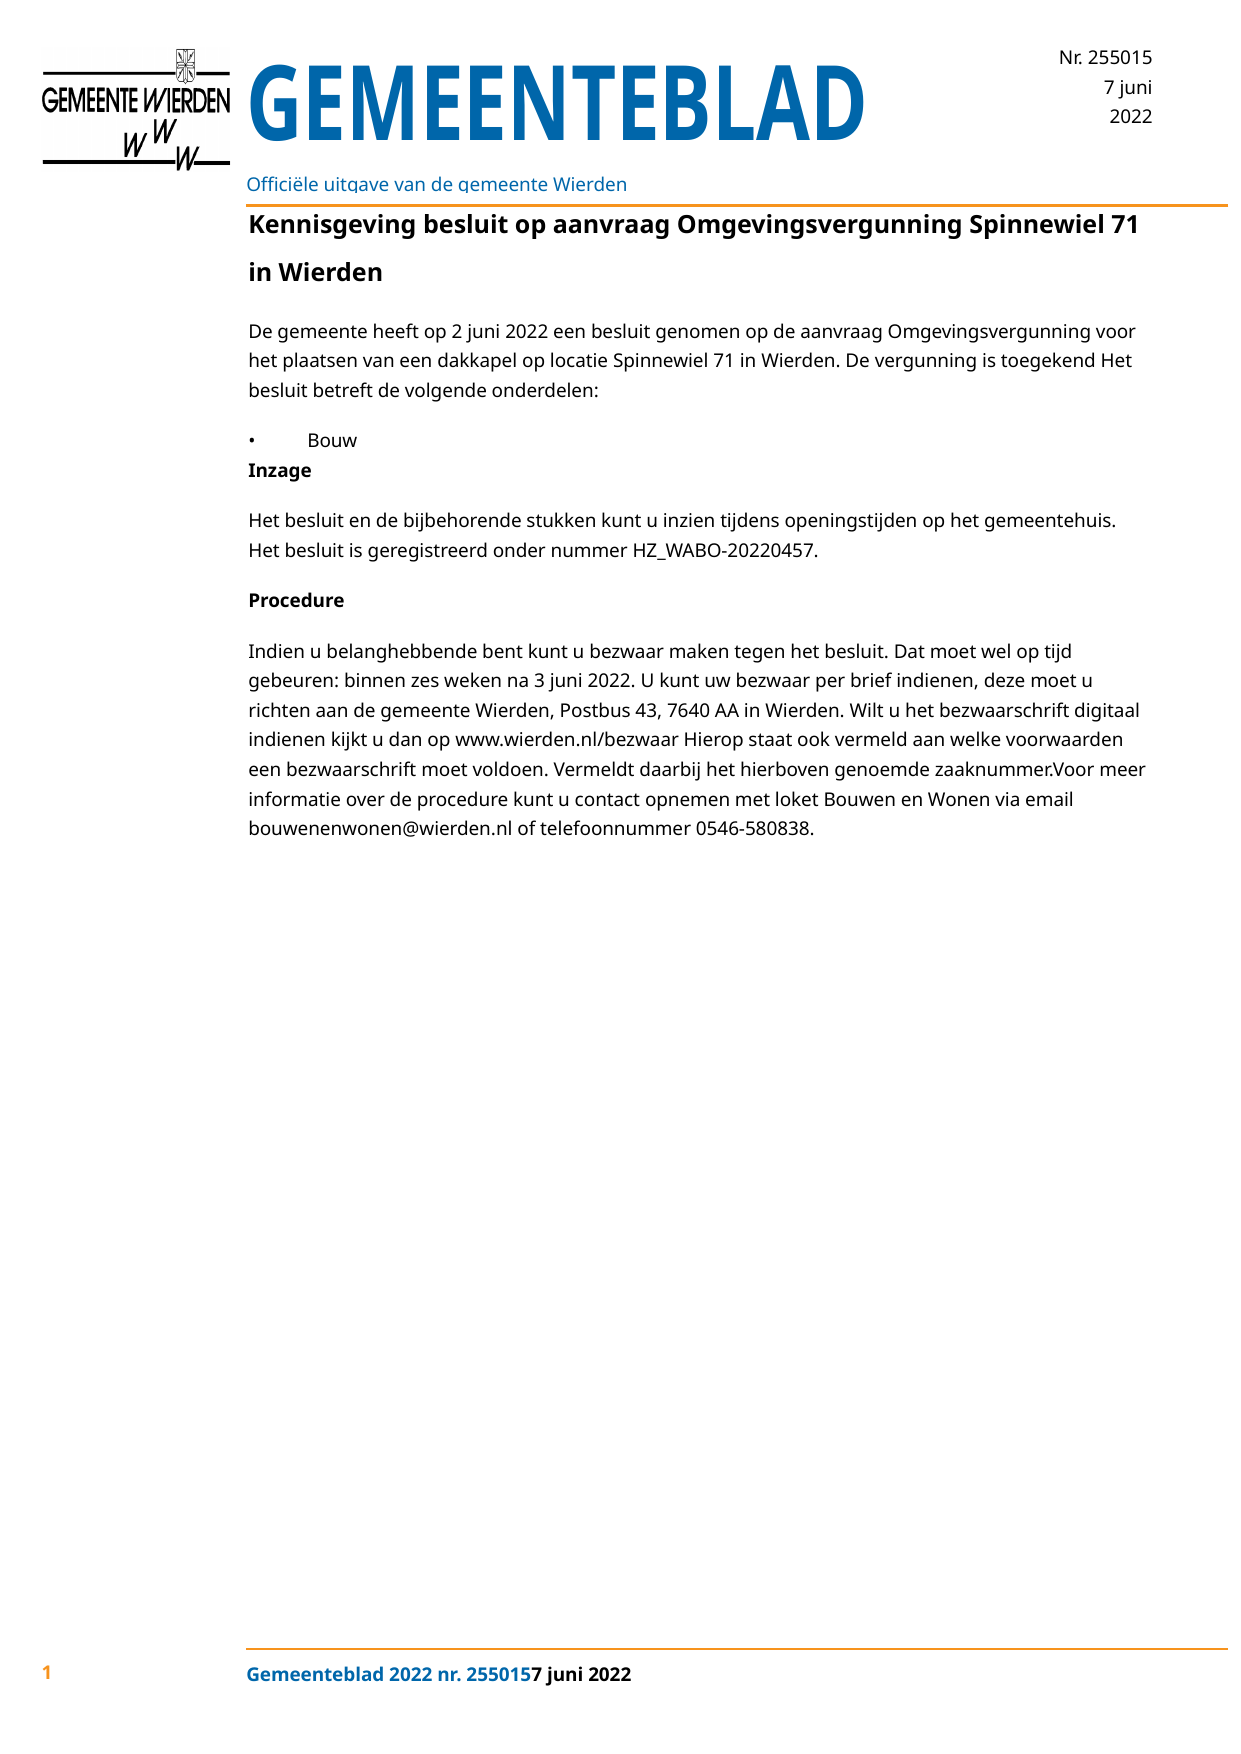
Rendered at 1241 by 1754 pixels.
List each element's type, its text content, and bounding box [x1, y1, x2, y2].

picture [41, 47, 231, 172]
text Het besluit en de bijbehorende stukken kunt u inzien tijdens openingstijden op het gemeentehuis. Het besluit is geregistreerd onder nummer HZ_WABO-20220457. [248, 507, 1152, 563]
text De gemeente heeft op 2 juni 2022 een besluit genomen op de aanvraag Omgevingsvergunning voor het plaatsen van een dakkapel op locatie Spinnewiel 71 in Wierden. De vergunning is toegekend Het besluit betreft de volgende onderdelen: [248, 318, 1152, 403]
text Indien u belanghebbende bent kunt u bezwaar maken tegen het besluit. Dat moet wel op tijd gebeuren: binnen zes weken na 3 juni 2022. U kunt uw bezwaar per brief indienen, deze moet u richten aan de gemeente Wierden, Postbus 43, 7640 AA in Wierden. Wilt u het bezwaarschrift digitaal indienen kijkt u dan op www.wierden.nl/bezwaar Hierop staat ook vermeld aan welke voorwaarden een bezwaarschrift moet voldoen. Vermeldt daarbij het hierboven genoemde zaaknummer.Voor meer informatie over de procedure kunt u contact opnemen met loket Bouwen en Wonen via email bouwenenwonen@wierden.nl of telefoonnummer 0546-580838. [248, 638, 1152, 841]
list Bouw [248, 427, 1152, 453]
text Inzage [248, 457, 1152, 483]
text Kennisgeving besluit op aanvraag Omgevingsvergunning Spinnewiel 71 in Wierden [248, 207, 1152, 288]
text Procedure [248, 587, 1152, 613]
